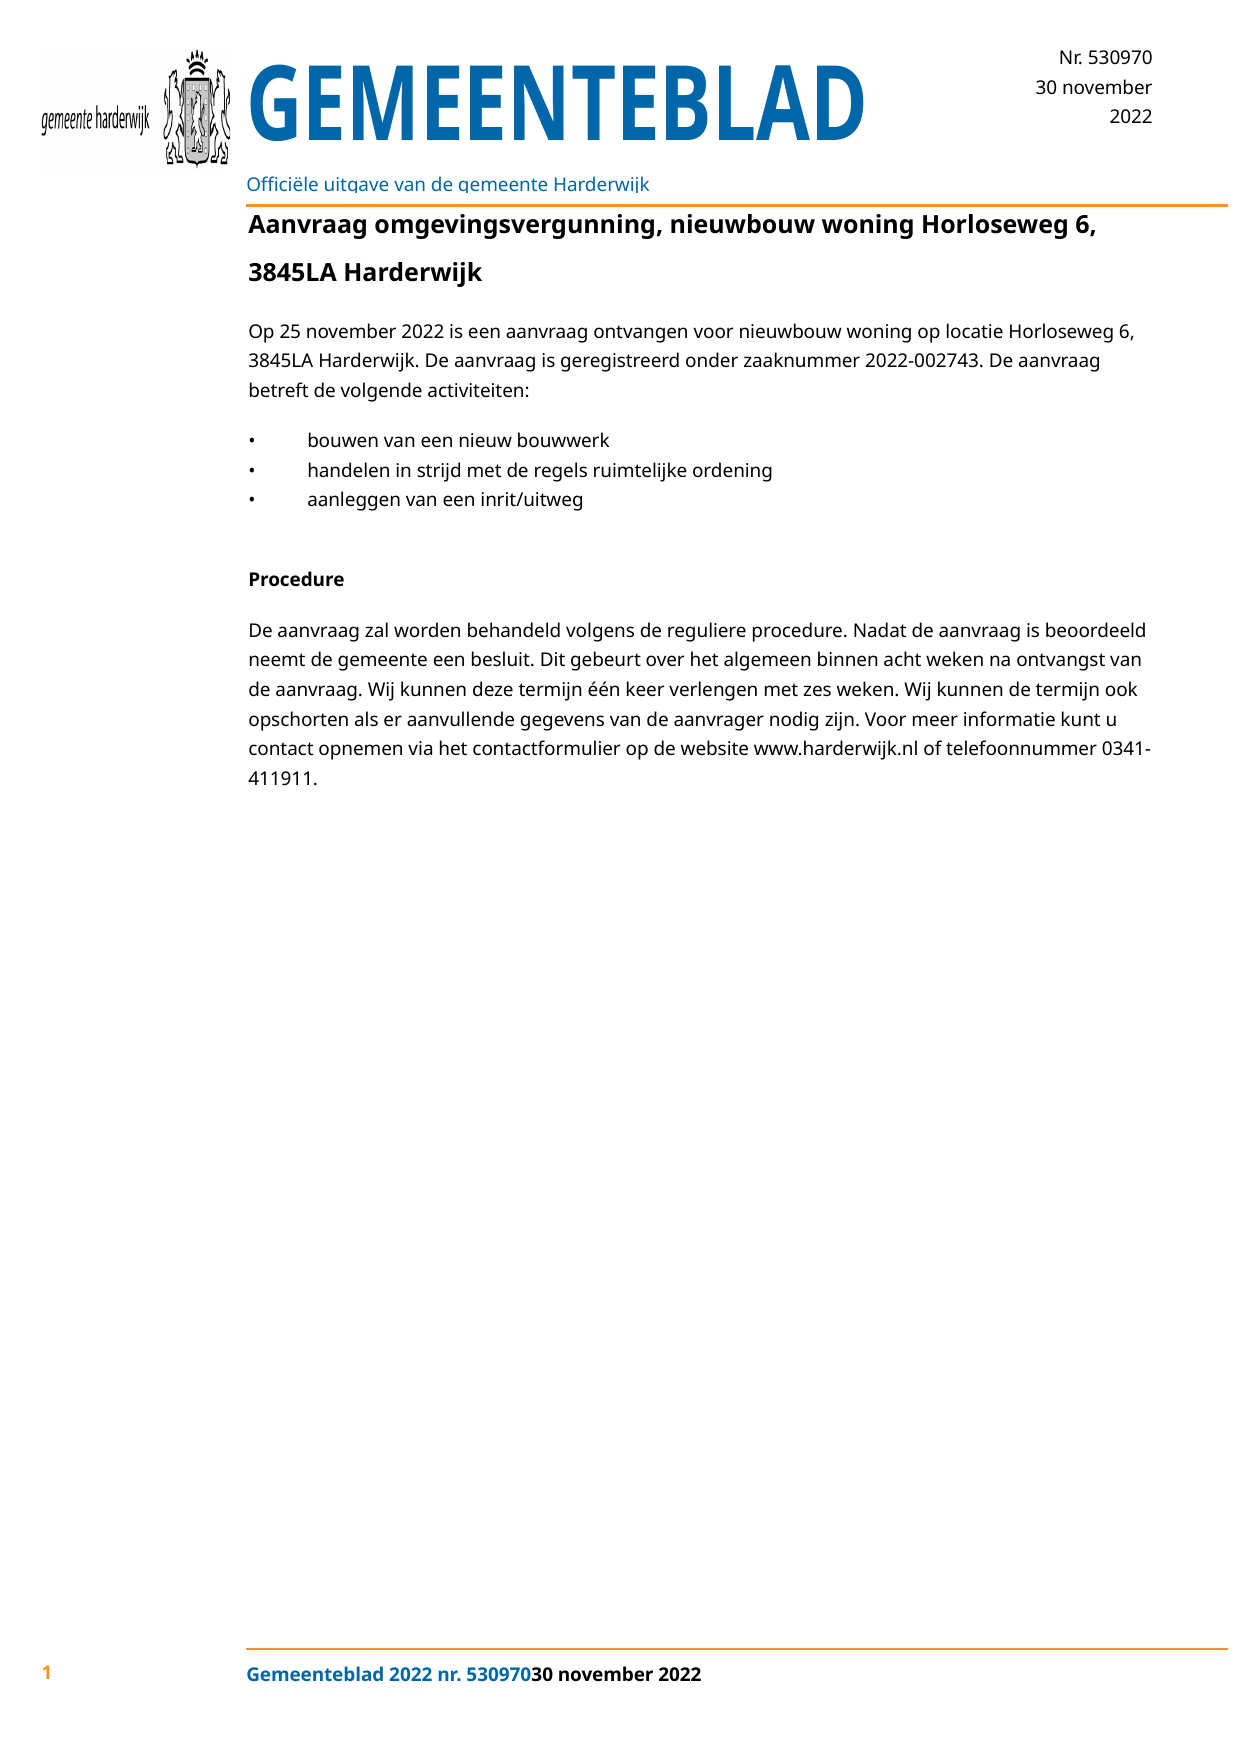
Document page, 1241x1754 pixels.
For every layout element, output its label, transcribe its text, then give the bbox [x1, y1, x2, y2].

list handelen in strijd met de regels ruimtelijke ordening [248, 457, 1152, 483]
text Op 25 november 2022 is een aanvraag ontvangen voor nieuwbouw woning op locatie Horloseweg 6, 3845LA Harderwijk. De aanvraag is geregistreerd onder zaaknummer 2022-002743. De aanvraag betreft de volgende activiteiten: [248, 318, 1152, 403]
list bouwen van een nieuw bouwwerk [248, 427, 1152, 453]
text De aanvraag zal worden behandeld volgens de reguliere procedure. Nadat de aanvraag is beoordeeld neemt de gemeente een besluit. Dit gebeurt over het algemeen binnen acht weken na ontvangst van de aanvraag. Wij kunnen deze termijn één keer verlengen met zes weken. Wij kunnen de termijn ook opschorten als er aanvullende gegevens van de aanvrager nodig zijn. Voor meer informatie kunt u contact opnemen via het contactformulier op de website www.harderwijk.nl of telefoonnummer 0341-411911. [248, 617, 1152, 791]
picture [41, 47, 231, 172]
text Aanvraag omgevingsvergunning, nieuwbouw woning Horloseweg 6, 3845LA Harderwijk [248, 207, 1152, 288]
text Procedure [248, 567, 1152, 592]
list aanleggen van een inrit/uitweg [248, 487, 1152, 512]
